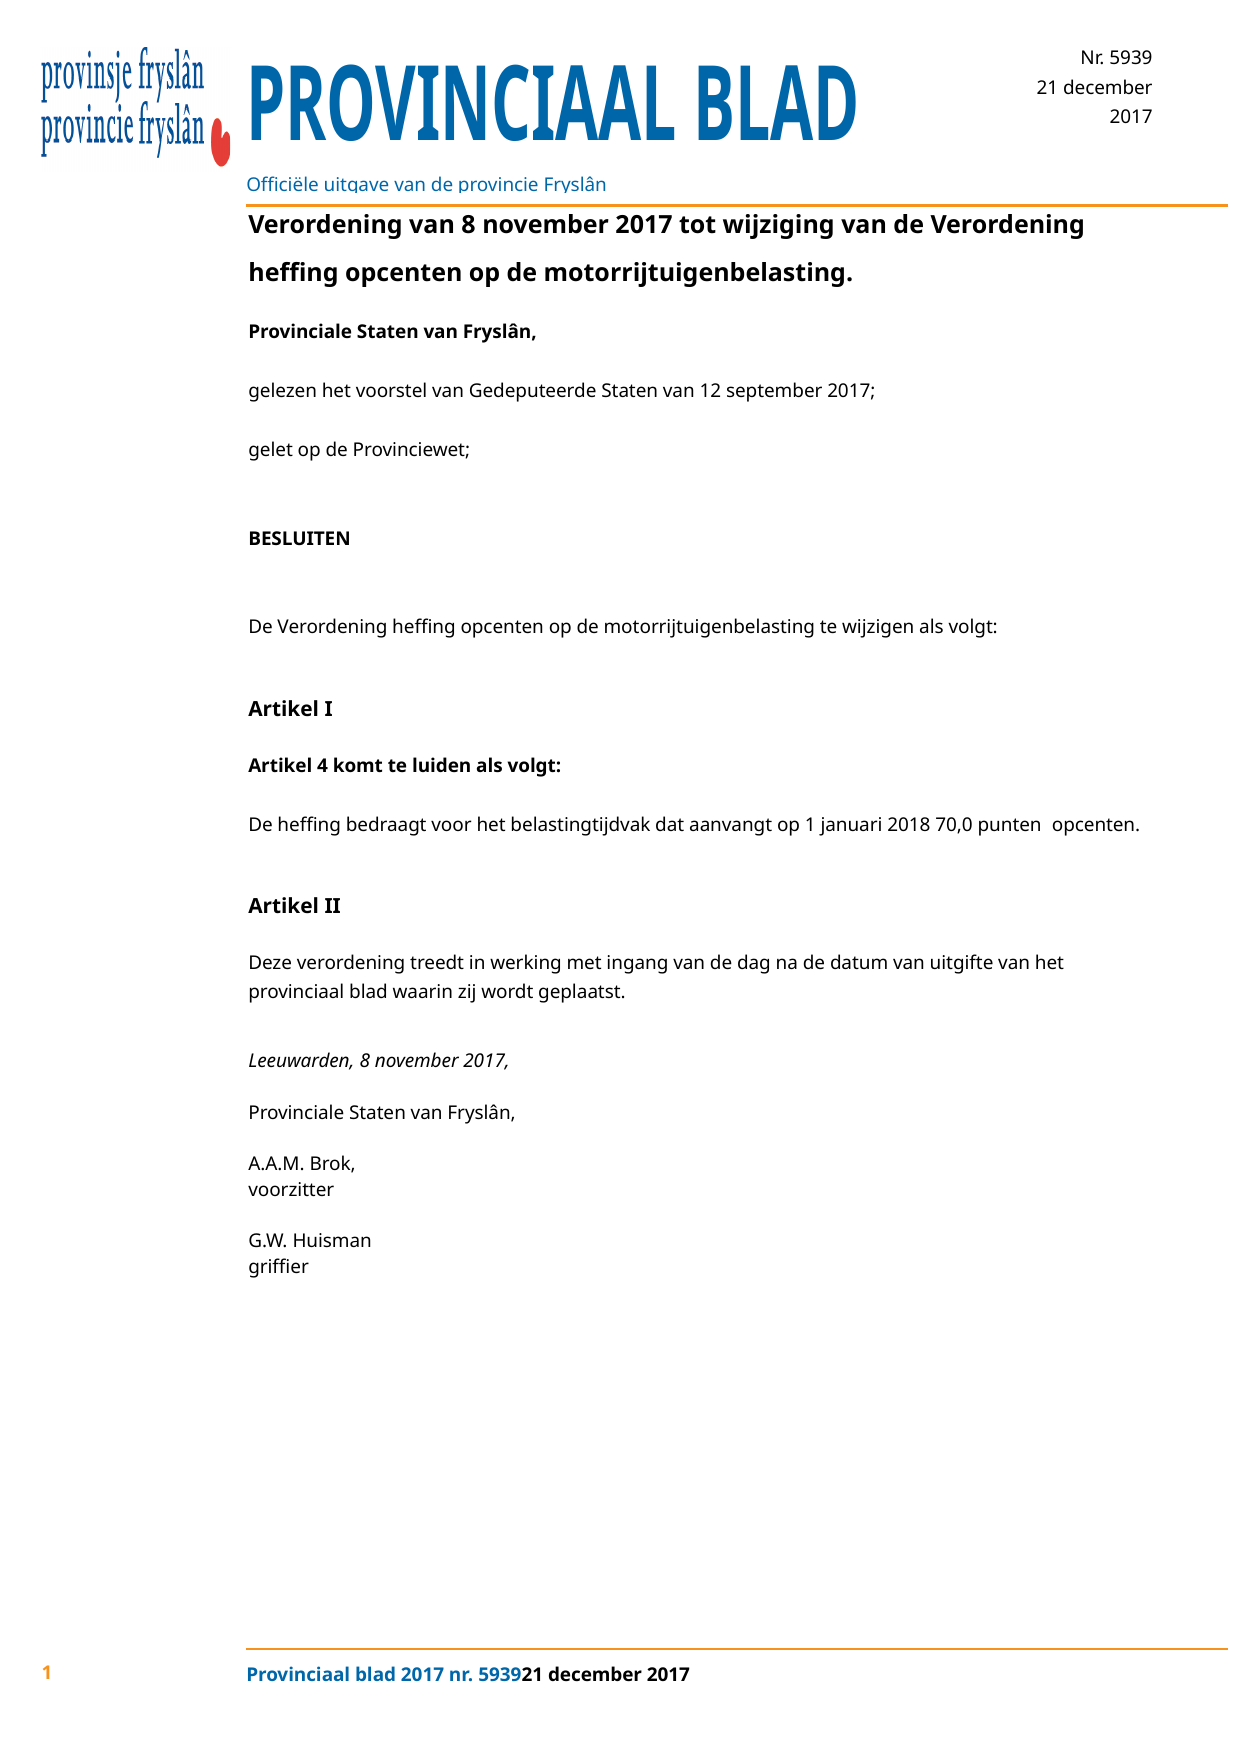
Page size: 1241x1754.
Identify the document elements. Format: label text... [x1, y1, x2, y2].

text gelet op de Provinciewet; [248, 436, 1152, 462]
text griffier [248, 1253, 1152, 1279]
text Artikel 4 komt te luiden als volgt: [248, 752, 1152, 777]
text voorzitter [248, 1176, 1152, 1202]
text Leeuwarden, 8 november 2017, [248, 1047, 1152, 1073]
text Artikel I [248, 694, 1152, 722]
text Deze verordening treedt in werking met ingang van de dag na de datum van uitgifte van het provinciaal blad waarin zij wordt geplaatst. [248, 949, 1152, 1004]
text De heffing bedraagt voor het belastingtijdvak dat aanvangt op 1 januari 2018 70,0 punten opcenten. [248, 811, 1152, 837]
text Verordening van 8 november 2017 tot wijziging van de Verordening heffing opcenten op de motorrijtuigenbelasting. [248, 207, 1152, 288]
text Provinciale Staten van Fryslân, [248, 1099, 1152, 1124]
text A.A.M. Brok, [248, 1150, 1152, 1176]
text BESLUITEN [248, 525, 1152, 551]
text De Verordening heffing opcenten op de motorrijtuigenbelasting te wijzigen als volgt: [248, 614, 1152, 639]
text gelezen het voorstel van Gedeputeerde Staten van 12 september 2017; [248, 377, 1152, 403]
text Artikel II [248, 891, 1152, 919]
text Provinciale Staten van Fryslân, [248, 318, 1152, 344]
picture [41, 47, 231, 172]
text G.W. Huisman [248, 1227, 1152, 1253]
